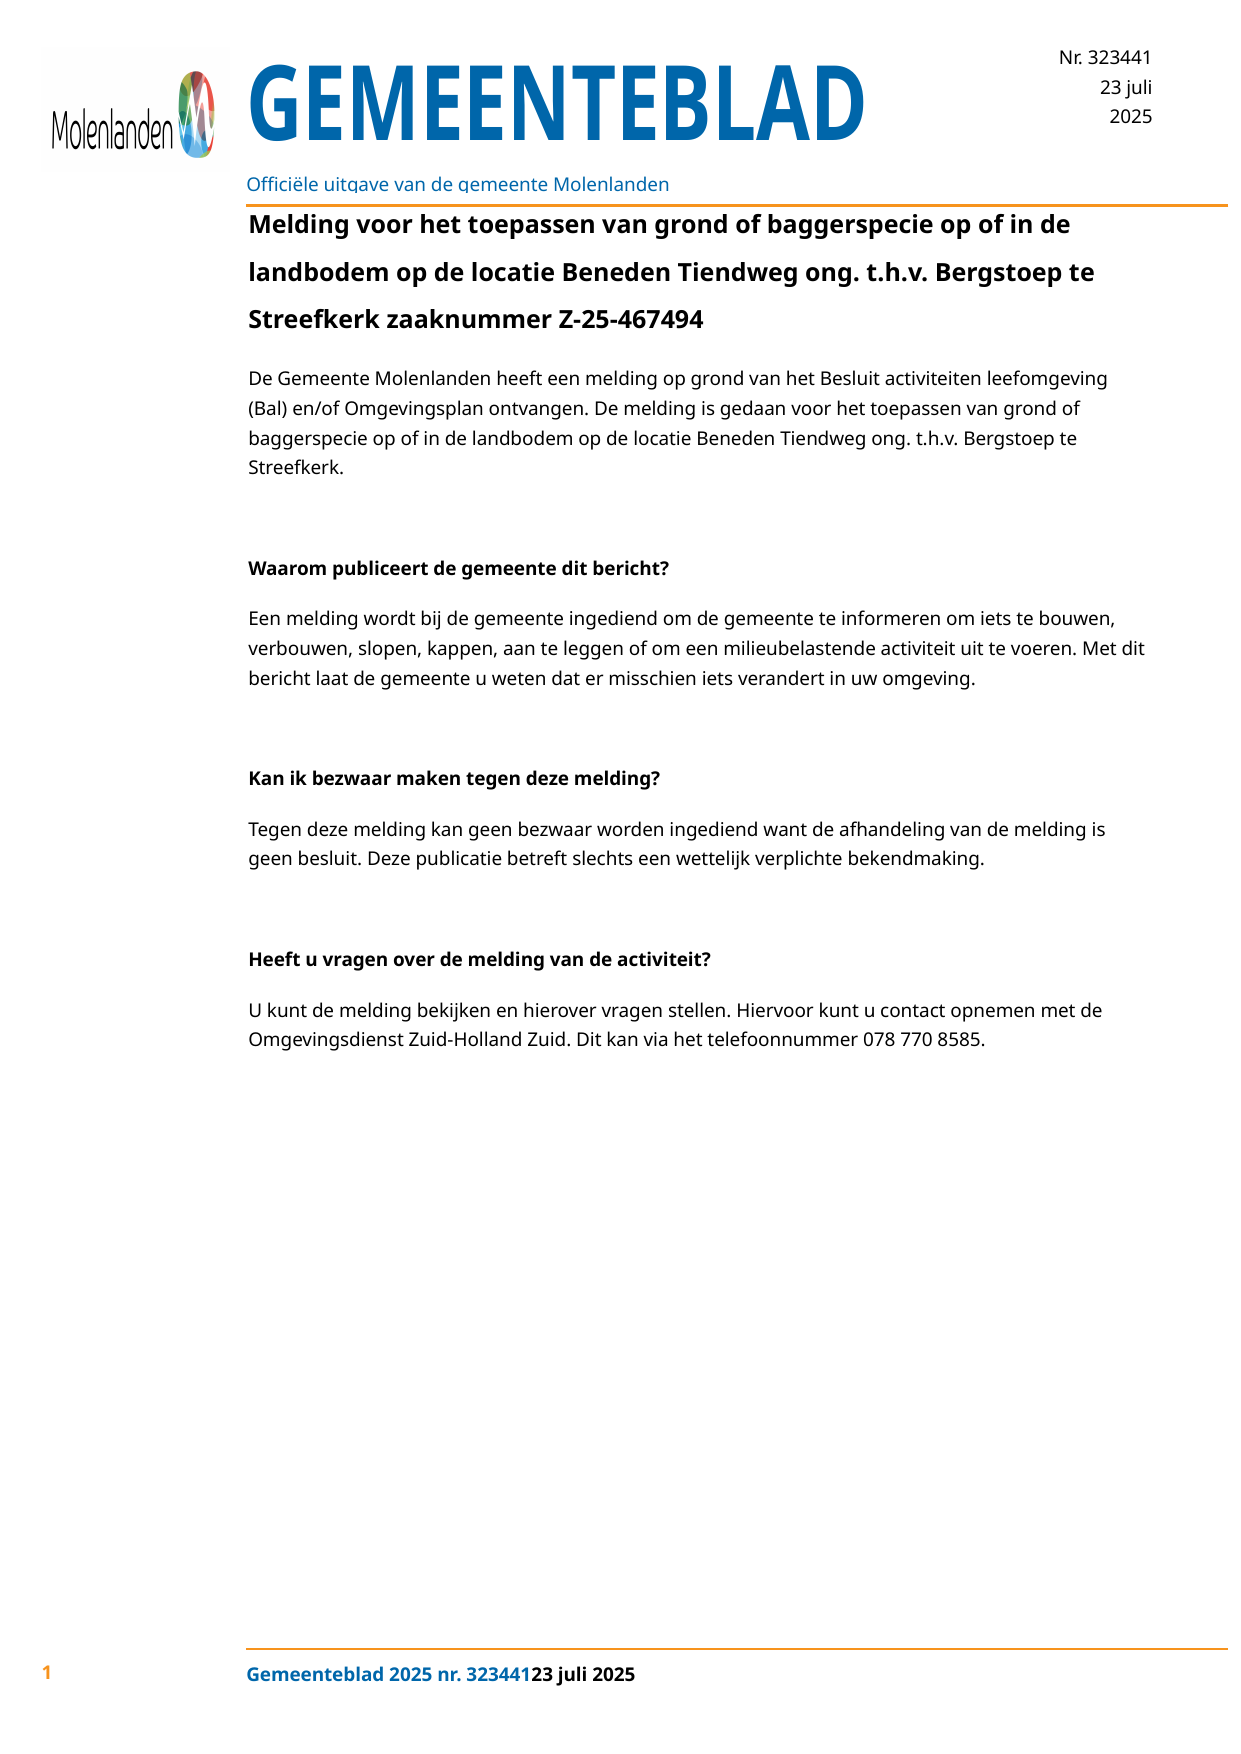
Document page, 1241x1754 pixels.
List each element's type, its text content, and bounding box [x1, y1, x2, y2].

text Een melding wordt bij de gemeente ingediend om de gemeente te informeren om iets te bouwen, verbouwen, slopen, kappen, aan te leggen of om een milieubelastende activiteit uit te voeren. Met dit bericht laat de gemeente u weten dat er misschien iets verandert in uw omgeving. [248, 606, 1152, 690]
text Heeft u vragen over de melding van de activiteit? [248, 946, 1152, 972]
text Kan ik bezwaar maken tegen deze melding? [248, 766, 1152, 791]
text U kunt de melding bekijken en hierover vragen stellen. Hiervoor kunt u contact opnemen met de Omgevingsdienst Zuid-Holland Zuid. Dit kan via het telefoonnummer 078 770 8585. [248, 997, 1152, 1052]
text Tegen deze melding kan geen bezwaar worden ingediend want de afhandeling van de melding is geen besluit. Deze publicatie betreft slechts een wettelijk verplichte bekendmaking. [248, 816, 1152, 871]
text Melding voor het toepassen van grond of baggerspecie op of in de landbodem op de locatie Beneden Tiendweg ong. t.h.v. Bergstoep te Streefkerk zaaknummer Z-25-467494 [248, 207, 1152, 336]
text Waarom publiceert de gemeente dit bericht? [248, 555, 1152, 581]
picture [41, 47, 231, 172]
text De Gemeente Molenlanden heeft een melding op grond van het Besluit activiteiten leefomgeving (Bal) en/of Omgevingsplan ontvangen. De melding is gedaan voor het toepassen van grond of baggerspecie op of in de landbodem op de locatie Beneden Tiendweg ong. t.h.v. Bergstoep te Streefkerk. [248, 366, 1152, 480]
